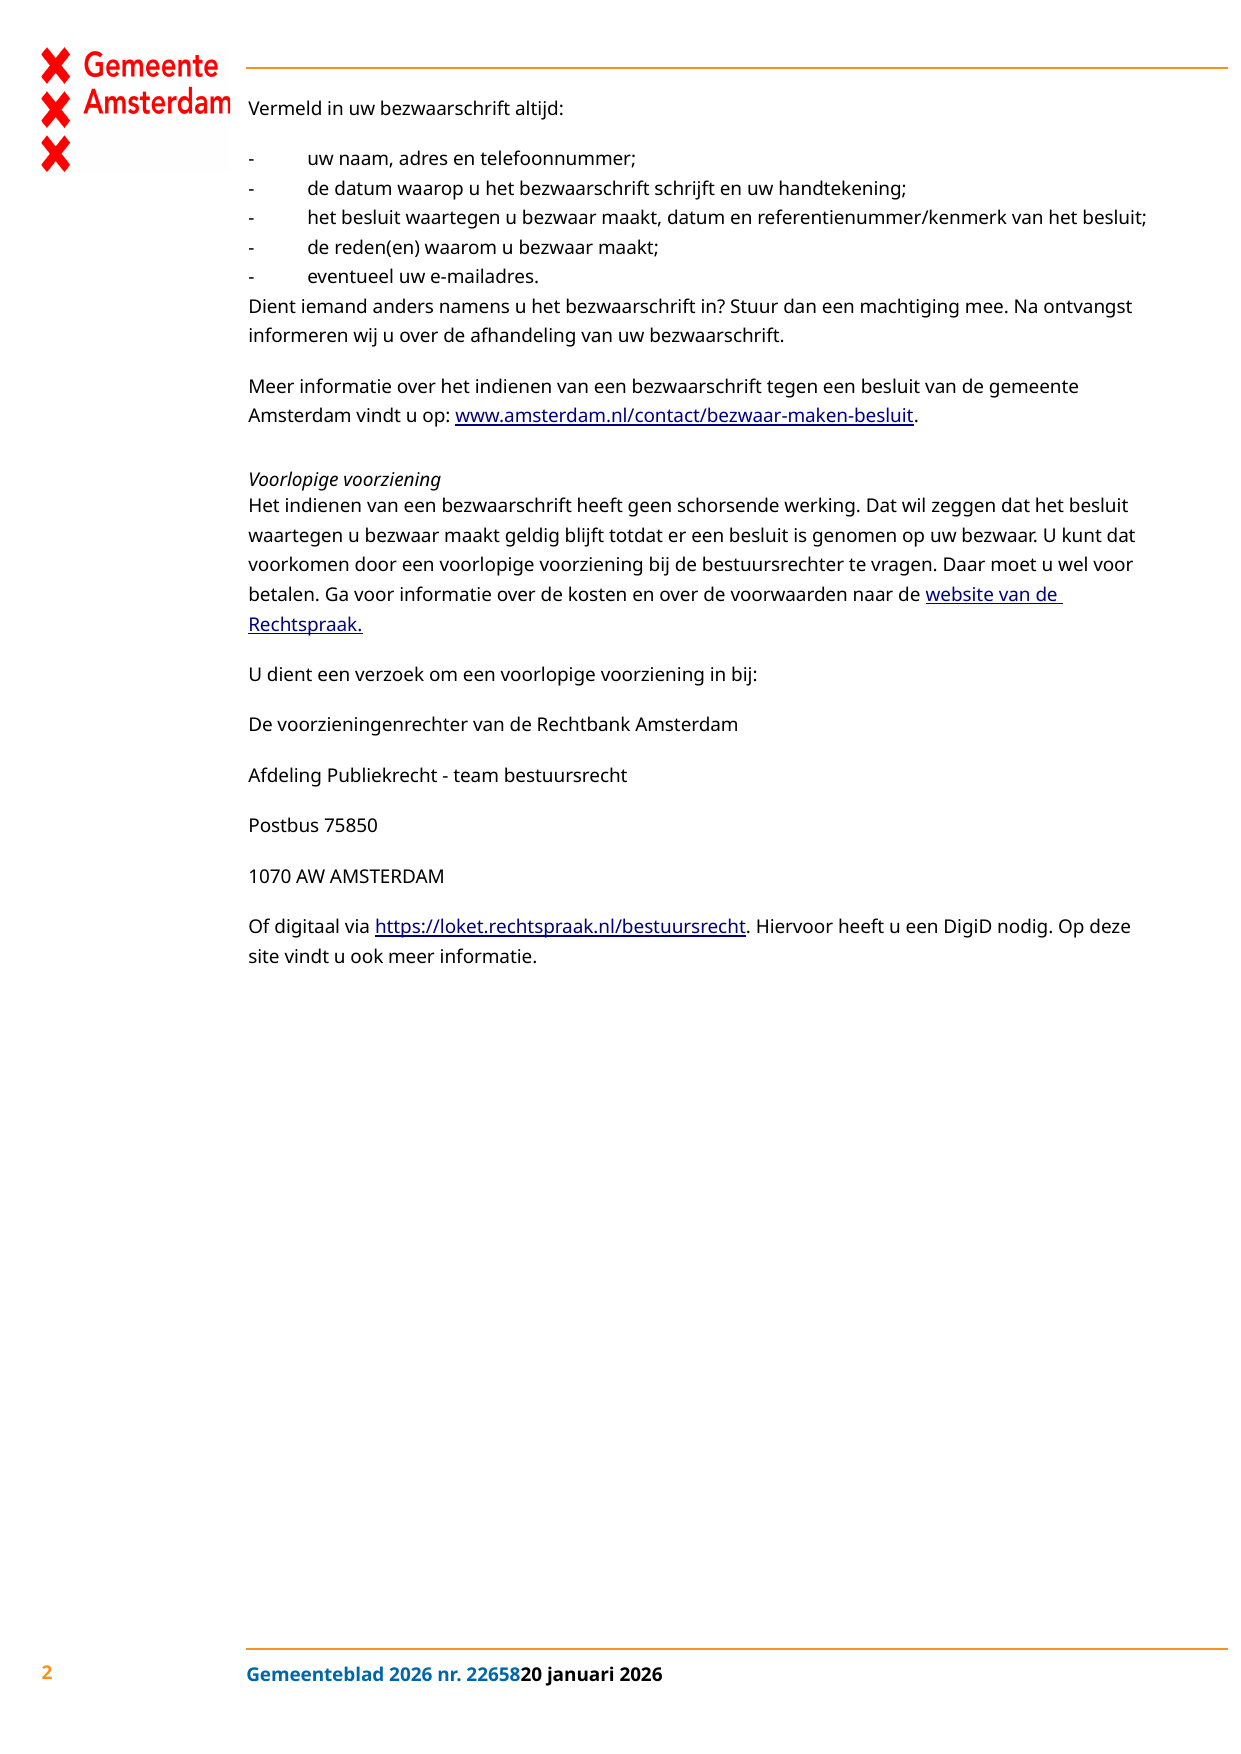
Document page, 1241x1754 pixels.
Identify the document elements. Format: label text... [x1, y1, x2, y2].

text 1070 AW AMSTERDAM [248, 863, 1152, 888]
list uw naam, adres en telefoonnummer; [248, 145, 1152, 171]
text Het indienen van een bezwaarschrift heeft geen schorsende werking. Dat wil zeggen dat het besluit waartegen u bezwaar maakt geldig blijft totdat er een besluit is genomen op uw bezwaar. U kunt dat voorkomen door een voorlopige voorziening bij de bestuursrechter te vragen. Daar moet u wel voor betalen. Ga voor informatie over de kosten en over de voorwaarden naar de website van de Rechtspraak. [248, 492, 1152, 636]
picture [41, 47, 231, 172]
list de reden(en) waarom u bezwaar maakt; [248, 234, 1152, 260]
text Dient iemand anders namens u het bezwaarschrift in? Stuur dan een machtiging mee. Na ontvangst informeren wij u over de afhandeling van uw bezwaarschrift. [248, 293, 1152, 348]
text Vermeld in uw bezwaarschrift altijd: [248, 95, 1152, 121]
text U dient een verzoek om een voorlopige voorziening in bij: [248, 661, 1152, 687]
list eventueel uw e-mailadres. [248, 263, 1152, 289]
text Of digitaal via https://loket.rechtspraak.nl/bestuursrecht. Hiervoor heeft u een DigiD nodig. Op deze site vindt u ook meer informatie. [248, 913, 1152, 968]
text Postbus 75850 [248, 812, 1152, 838]
text Meer informatie over het indienen van een bezwaarschrift tegen een besluit van de gemeente Amsterdam vindt u op: www.amsterdam.nl/contact/bezwaar-maken-besluit. [248, 373, 1152, 428]
list de datum waarop u het bezwaarschrift schrijft en uw handtekening; [248, 175, 1152, 201]
text Afdeling Publiekrecht - team bestuursrecht [248, 762, 1152, 788]
text Voorlopige voorziening [248, 467, 1152, 492]
list het besluit waartegen u bezwaar maakt, datum en referentienummer/kenmerk van het besluit; [248, 204, 1152, 230]
text De voorzieningenrechter van de Rechtbank Amsterdam [248, 712, 1152, 737]
